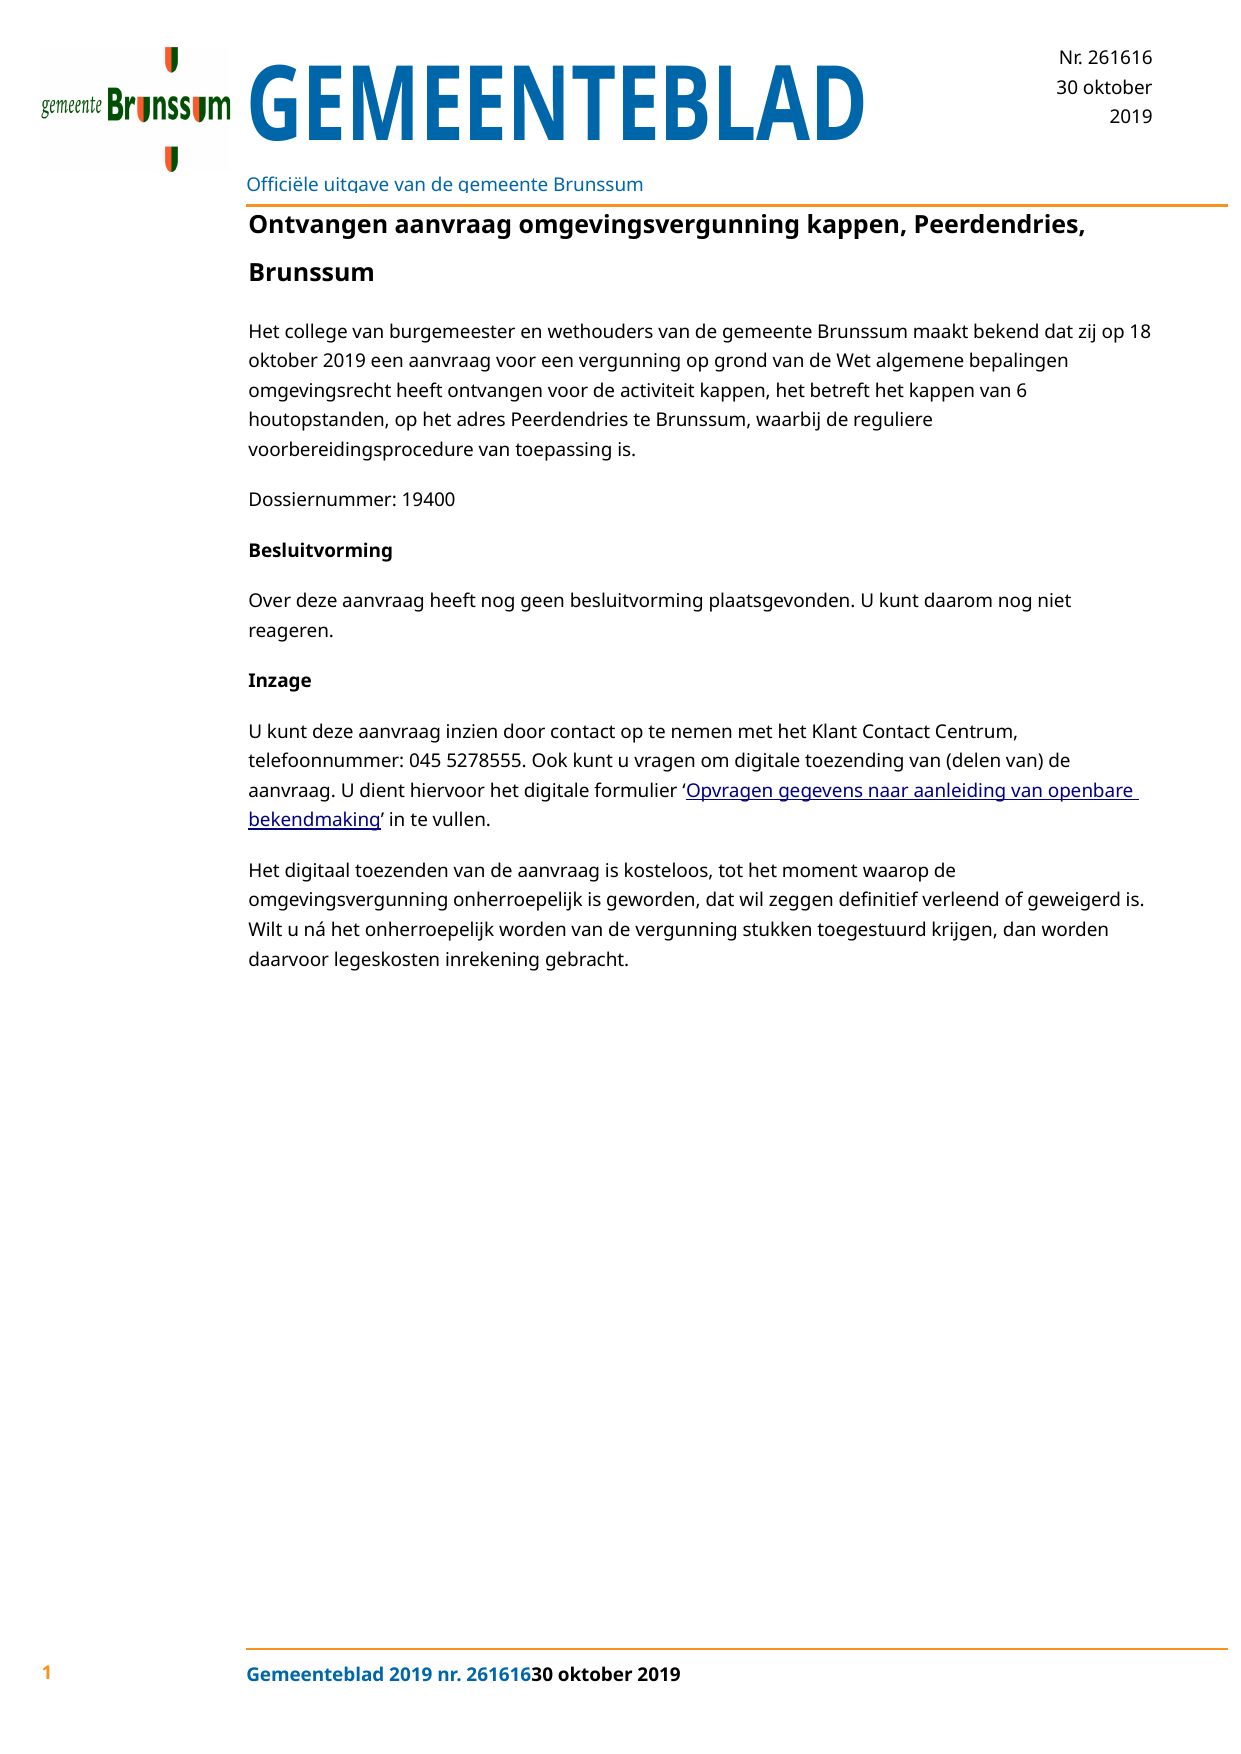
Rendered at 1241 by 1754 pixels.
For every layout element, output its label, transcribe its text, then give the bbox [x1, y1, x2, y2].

text Besluitvorming [248, 537, 1152, 563]
text Ontvangen aanvraag omgevingsvergunning kappen, Peerdendries, Brunssum [248, 207, 1152, 288]
text Over deze aanvraag heeft nog geen besluitvorming plaatsgevonden. U kunt daarom nog niet reageren. [248, 587, 1152, 643]
picture [41, 47, 231, 172]
text U kunt deze aanvraag inzien door contact op te nemen met het Klant Contact Centrum, telefoonnummer: 045 5278555. Ook kunt u vragen om digitale toezending van (delen van) de aanvraag. U dient hiervoor het digitale formulier ‘Opvragen gegevens naar aanleiding van openbare bekendmaking’ in te vullen. [248, 718, 1152, 832]
text Inzage [248, 667, 1152, 693]
text Het college van burgemeester en wethouders van de gemeente Brunssum maakt bekend dat zij op 18 oktober 2019 een aanvraag voor een vergunning op grond van de Wet algemene bepalingen omgevingsrecht heeft ontvangen voor de activiteit kappen, het betreft het kappen van 6 houtopstanden, op het adres Peerdendries te Brunssum, waarbij de reguliere voorbereidingsprocedure van toepassing is. [248, 318, 1152, 462]
text Het digitaal toezenden van de aanvraag is kosteloos, tot het moment waarop de omgevingsvergunning onherroepelijk is geworden, dat wil zeggen definitief verleend of geweigerd is. Wilt u ná het onherroepelijk worden van de vergunning stukken toegestuurd krijgen, dan worden daarvoor legeskosten inrekening gebracht. [248, 857, 1152, 972]
text Dossiernummer: 19400 [248, 487, 1152, 512]
